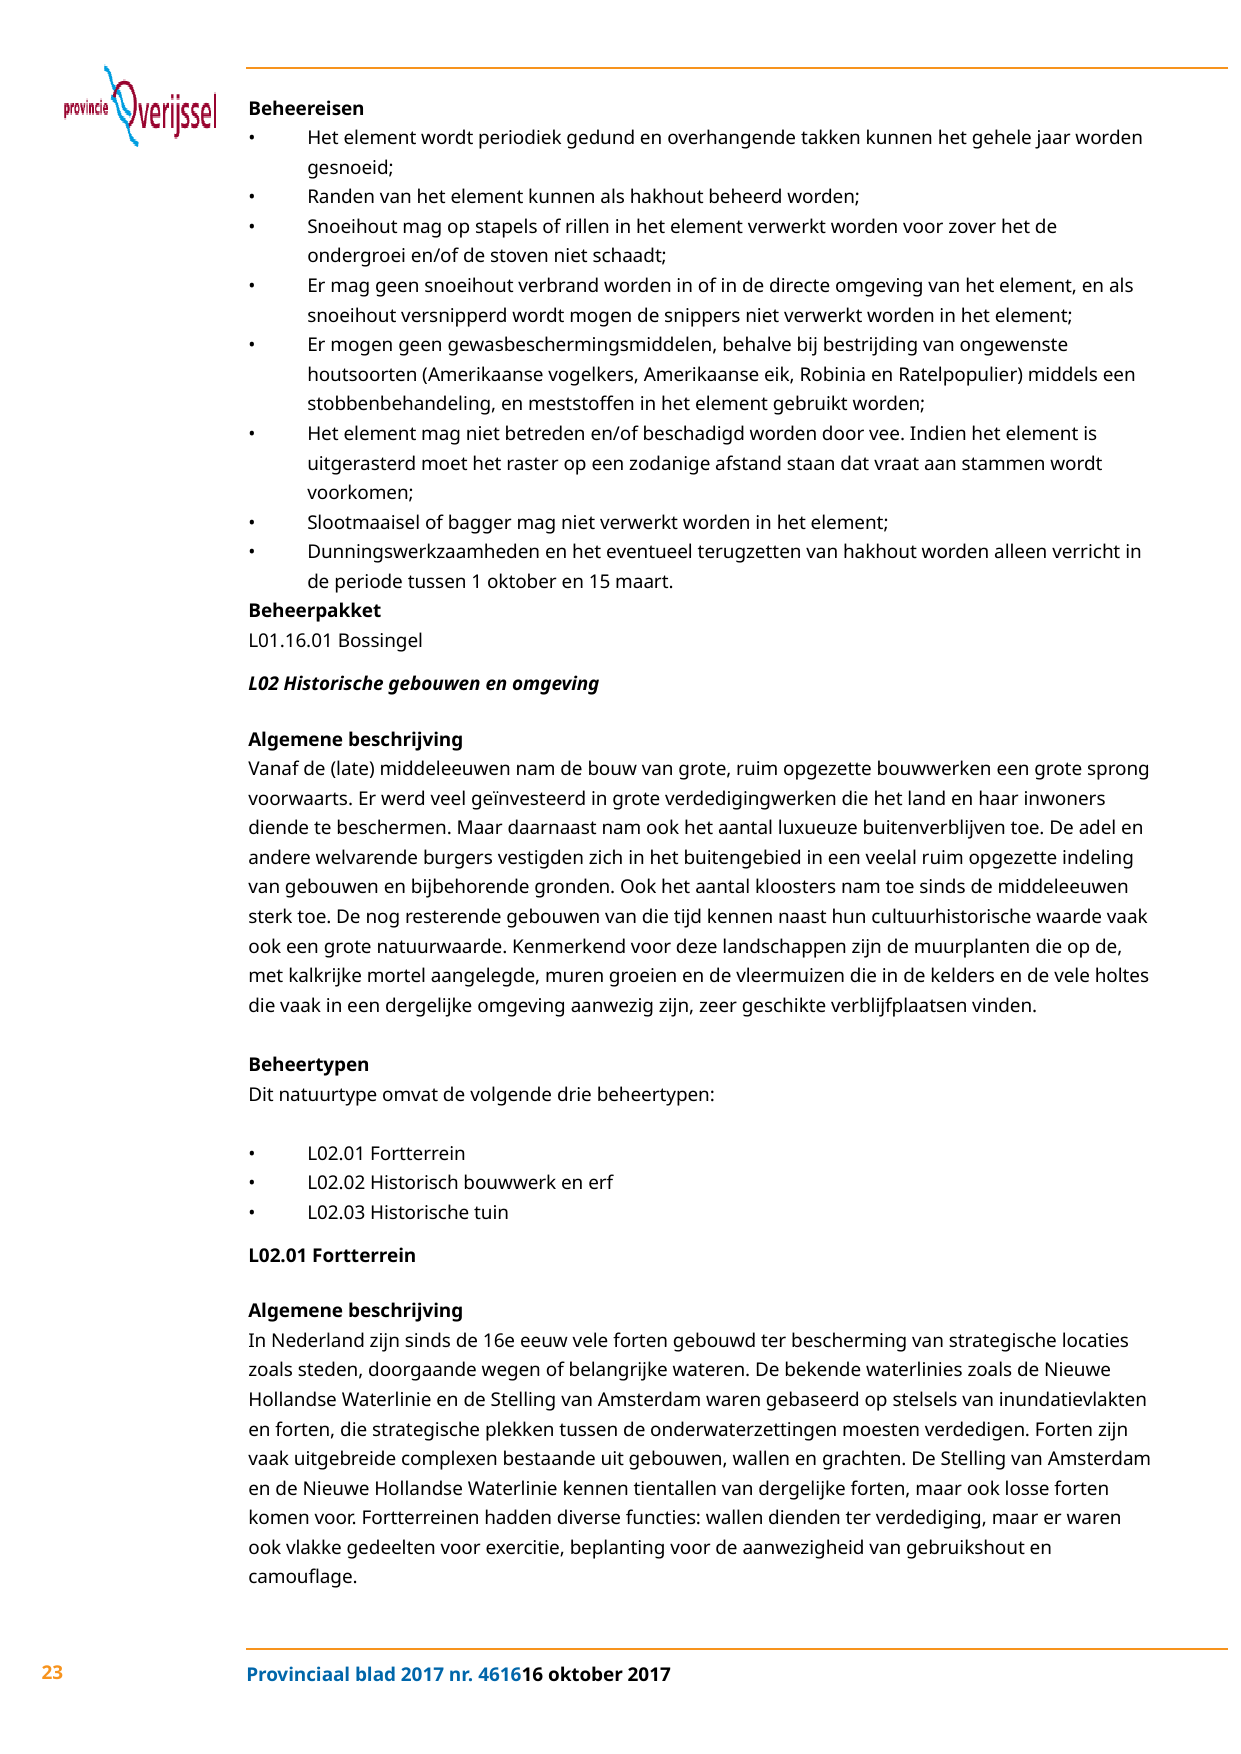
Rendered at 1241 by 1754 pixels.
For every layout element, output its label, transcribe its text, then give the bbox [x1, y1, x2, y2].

text L02 Historische gebouwen en omgeving [248, 670, 1152, 696]
text Vanaf de (late) middeleeuwen nam de bouw van grote, ruim opgezette bouwwerken een grote sprong voorwaarts. Er werd veel geïnvesteerd in grote verdedigingwerken die het land en haar inwoners diende te beschermen. Maar daarnaast nam ook het aantal luxueuze buitenverblijven toe. De adel en andere welvarende burgers vestigden zich in het buitengebied in een veelal ruim opgezette indeling van gebouwen en bijbehorende gronden. Ook het aantal kloosters nam toe sinds de middeleeuwen sterk toe. De nog resterende gebouwen van die tijd kennen naast hun cultuurhistorische waarde vaak ook een grote natuurwaarde. Kenmerkend voor deze landschappen zijn de muurplanten die op de, met kalkrijke mortel aangelegde, muren groeien en de vleermuizen die in de kelders en de vele holtes die vaak in een dergelijke omgeving aanwezig zijn, zeer geschikte verblijfplaatsen vinden. [248, 755, 1152, 1018]
list Slootmaaisel of bagger mag niet verwerkt worden in het element; [248, 509, 1152, 535]
list Het element mag niet betreden en/of beschadigd worden door vee. Indien het element is uitgerasterd moet het raster op een zodanige afstand staan dat vraat aan stammen wordt voorkomen; [248, 420, 1152, 505]
text Beheertypen [248, 1051, 1152, 1077]
list Snoeihout mag op stapels of rillen in het element verwerkt worden voor zover het de ondergroei en/of de stoven niet schaadt; [248, 213, 1152, 268]
text Beheerpakket [248, 598, 1152, 623]
text Beheereisen [248, 95, 1152, 121]
list L02.02 Historisch bouwwerk en erf [248, 1169, 1152, 1195]
list L02.01 Fortterrein [248, 1140, 1152, 1166]
list Randen van het element kunnen als hakhout beheerd worden; [248, 183, 1152, 209]
text In Nederland zijn sinds de 16e eeuw vele forten gebouwd ter bescherming van strategische locaties zoals steden, doorgaande wegen of belangrijke wateren. De bekende waterlinies zoals de Nieuwe Hollandse Waterlinie en de Stelling van Amsterdam waren gebaseerd op stelsels van inundatievlakten en forten, die strategische plekken tussen de onderwaterzettingen moesten verdedigen. Forten zijn vaak uitgebreide complexen bestaande uit gebouwen, wallen en grachten. De Stelling van Amsterdam en de Nieuwe Hollandse Waterlinie kennen tientallen van dergelijke forten, maar ook losse forten komen voor. Fortterreinen hadden diverse functies: wallen dienden ter verdediging, maar er waren ook vlakke gedeelten voor exercitie, beplanting voor de aanwezigheid van gebruikshout en camouflage. [248, 1327, 1152, 1589]
text L01.16.01 Bossingel [248, 627, 1152, 653]
text Dit natuurtype omvat de volgende drie beheertypen: [248, 1081, 1152, 1106]
list L02.03 Historische tuin [248, 1199, 1152, 1225]
list Er mag geen snoeihout verbrand worden in of in de directe omgeving van het element, en als snoeihout versnipperd wordt mogen de snippers niet verwerkt worden in het element; [248, 272, 1152, 328]
text Algemene beschrijving [248, 1297, 1152, 1323]
list Het element wordt periodiek gedund en overhangende takken kunnen het gehele jaar worden gesnoeid; [248, 124, 1152, 180]
text Algemene beschrijving [248, 726, 1152, 751]
text L02.01 Fortterrein [248, 1242, 1152, 1268]
list Er mogen geen gewasbeschermingsmiddelen, behalve bij bestrijding van ongewenste houtsoorten (Amerikaanse vogelkers, Amerikaanse eik, Robinia en Ratelpopulier) middels een stobbenbehandeling, en meststoffen in het element gebruikt worden; [248, 331, 1152, 416]
picture [41, 47, 231, 172]
list Dunningswerkzaamheden en het eventueel terugzetten van hakhout worden alleen verricht in de periode tussen 1 oktober en 15 maart. [248, 538, 1152, 594]
